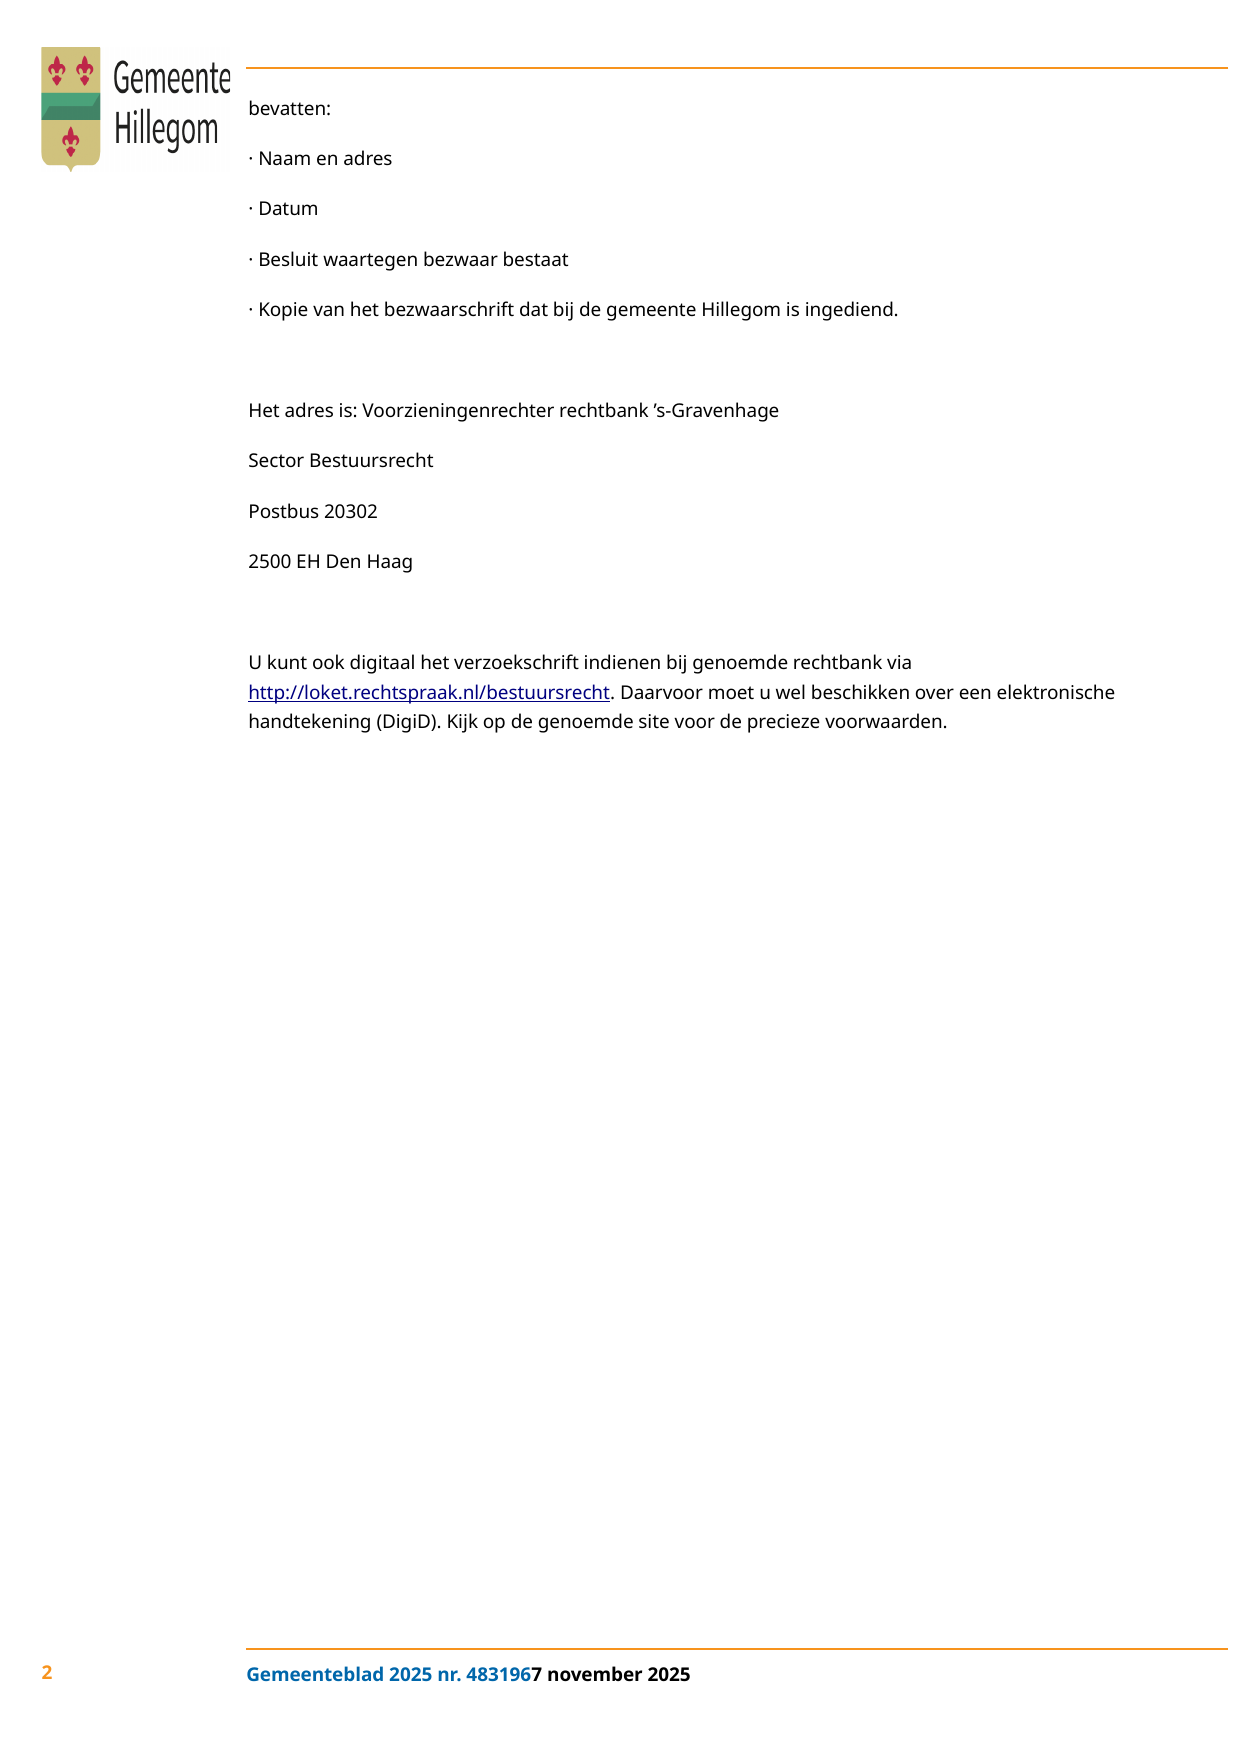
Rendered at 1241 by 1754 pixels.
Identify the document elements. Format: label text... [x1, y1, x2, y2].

text Postbus 20302 [248, 498, 1152, 524]
text Sector Bestuursrecht [248, 448, 1152, 473]
text · Besluit waartegen bezwaar bestaat [248, 246, 1152, 272]
text · Kopie van het bezwaarschrift dat bij de gemeente Hillegom is ingediend. [248, 296, 1152, 322]
text Het adres is: Voorzieningenrechter rechtbank ’s-Gravenhage [248, 397, 1152, 423]
text 2500 EH Den Haag [248, 548, 1152, 574]
text · Datum [248, 196, 1152, 221]
picture [41, 47, 231, 172]
text · Naam en adres [248, 145, 1152, 171]
text bevatten: [248, 95, 1152, 121]
text U kunt ook digitaal het verzoekschrift indienen bij genoemde rechtbank via http://loket.rechtspraak.nl/bestuursrecht. Daarvoor moet u wel beschikken over een elektronische handtekening (DigiD). Kijk op de genoemde site voor de precieze voorwaarden. [248, 649, 1152, 734]
